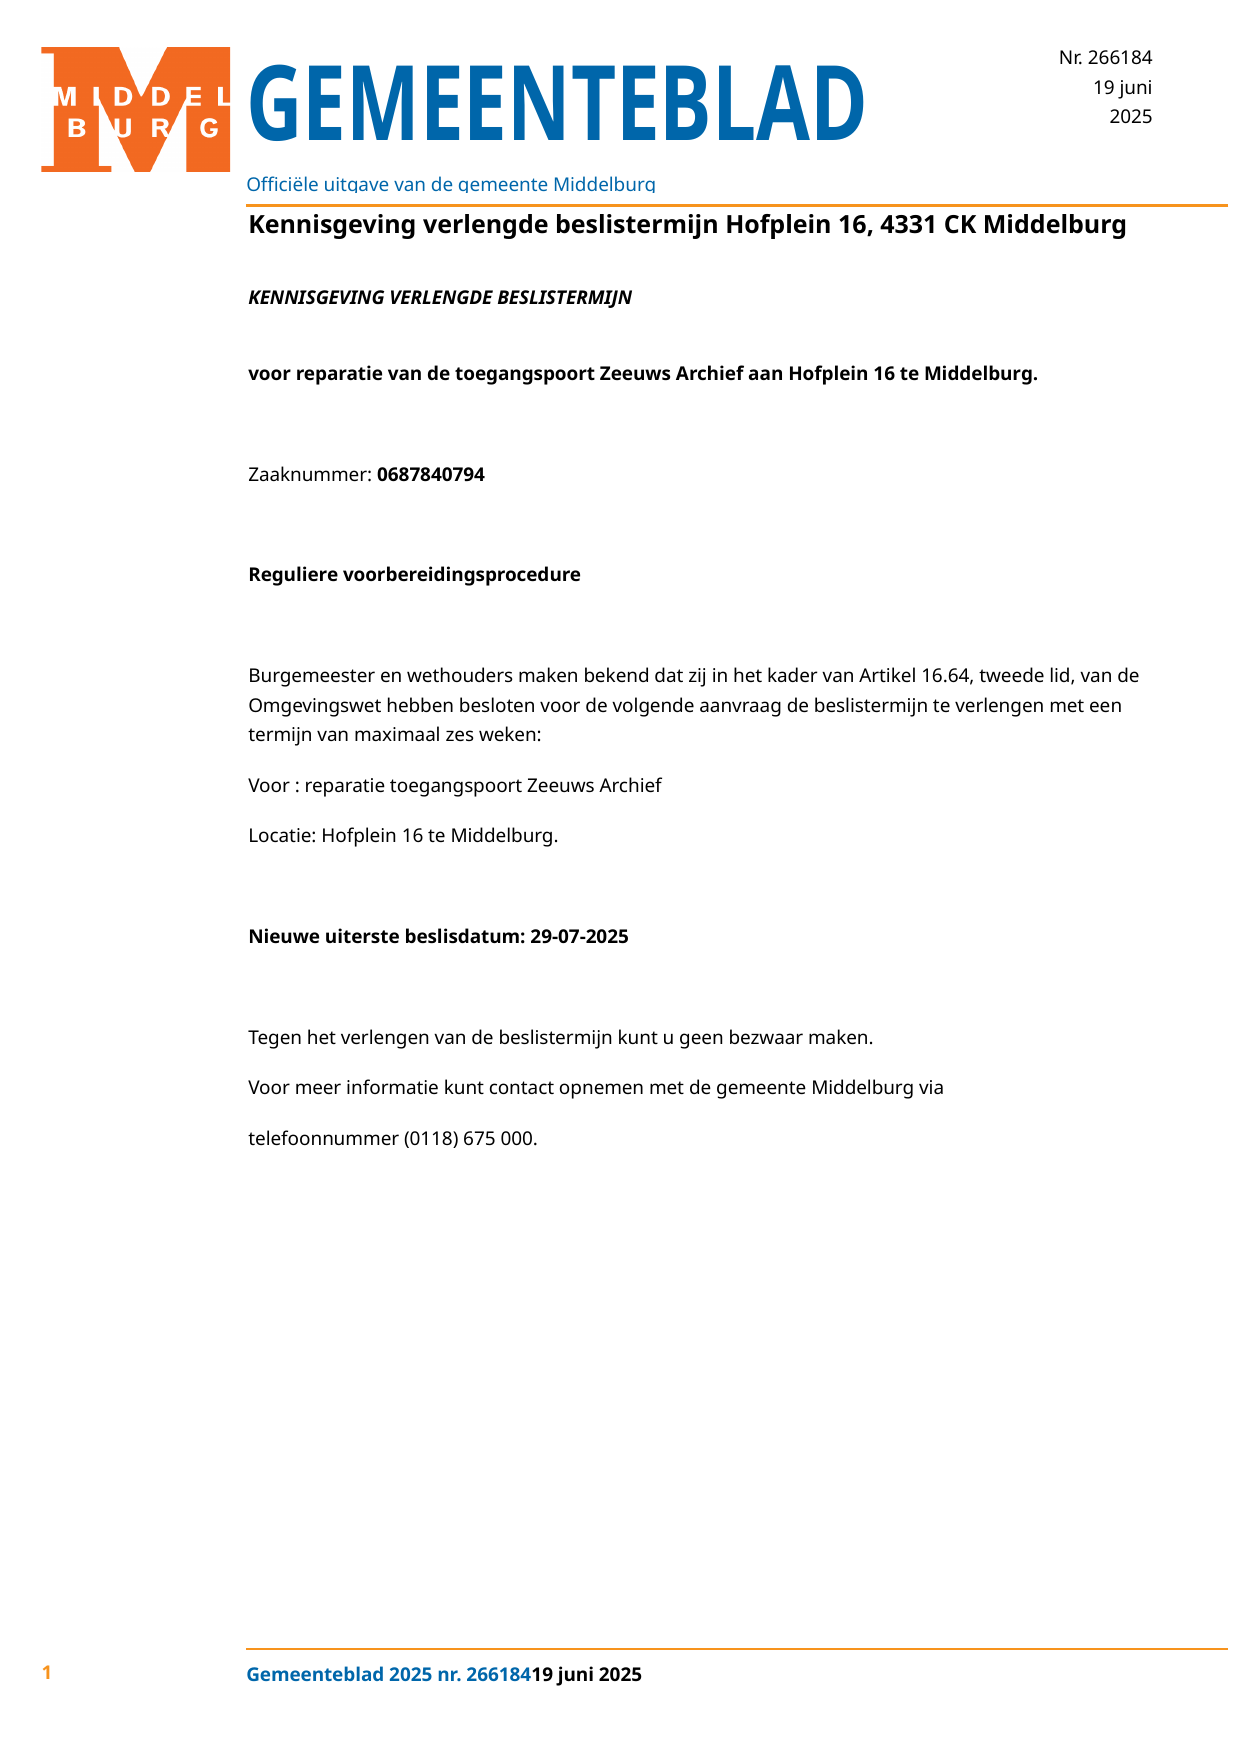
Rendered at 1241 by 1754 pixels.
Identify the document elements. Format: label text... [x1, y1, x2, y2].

text Tegen het verlengen van de beslistermijn kunt u geen bezwaar maken. [248, 1024, 1152, 1050]
text Voor meer informatie kunt contact opnemen met de gemeente Middelburg via [248, 1074, 1152, 1100]
picture [41, 47, 231, 172]
text Locatie: Hofplein 16 te Middelburg. [248, 822, 1152, 848]
text voor reparatie van de toegangspoort Zeeuws Archief aan Hofplein 16 te Middelburg. [248, 360, 1152, 386]
text Reguliere voorbereidingsprocedure [248, 562, 1152, 587]
text telefoonnummer (0118) 675 000. [248, 1125, 1152, 1151]
text Zaaknummer: 0687840794 [248, 461, 1152, 487]
text Kennisgeving verlengde beslistermijn Hofplein 16, 4331 CK Middelburg [248, 207, 1152, 241]
text Burgemeester en wethouders maken bekend dat zij in het kader van Artikel 16.64, tweede lid, van de Omgevingswet hebben besloten voor de volgende aanvraag de beslistermijn te verlengen met een termijn van maximaal zes weken: [248, 662, 1152, 747]
text Voor : reparatie toegangspoort Zeeuws Archief [248, 772, 1152, 798]
text Nieuwe uiterste beslisdatum: 29-07-2025 [248, 923, 1152, 949]
text KENNISGEVING VERLENGDE BESLISTERMIJN [248, 284, 1152, 309]
